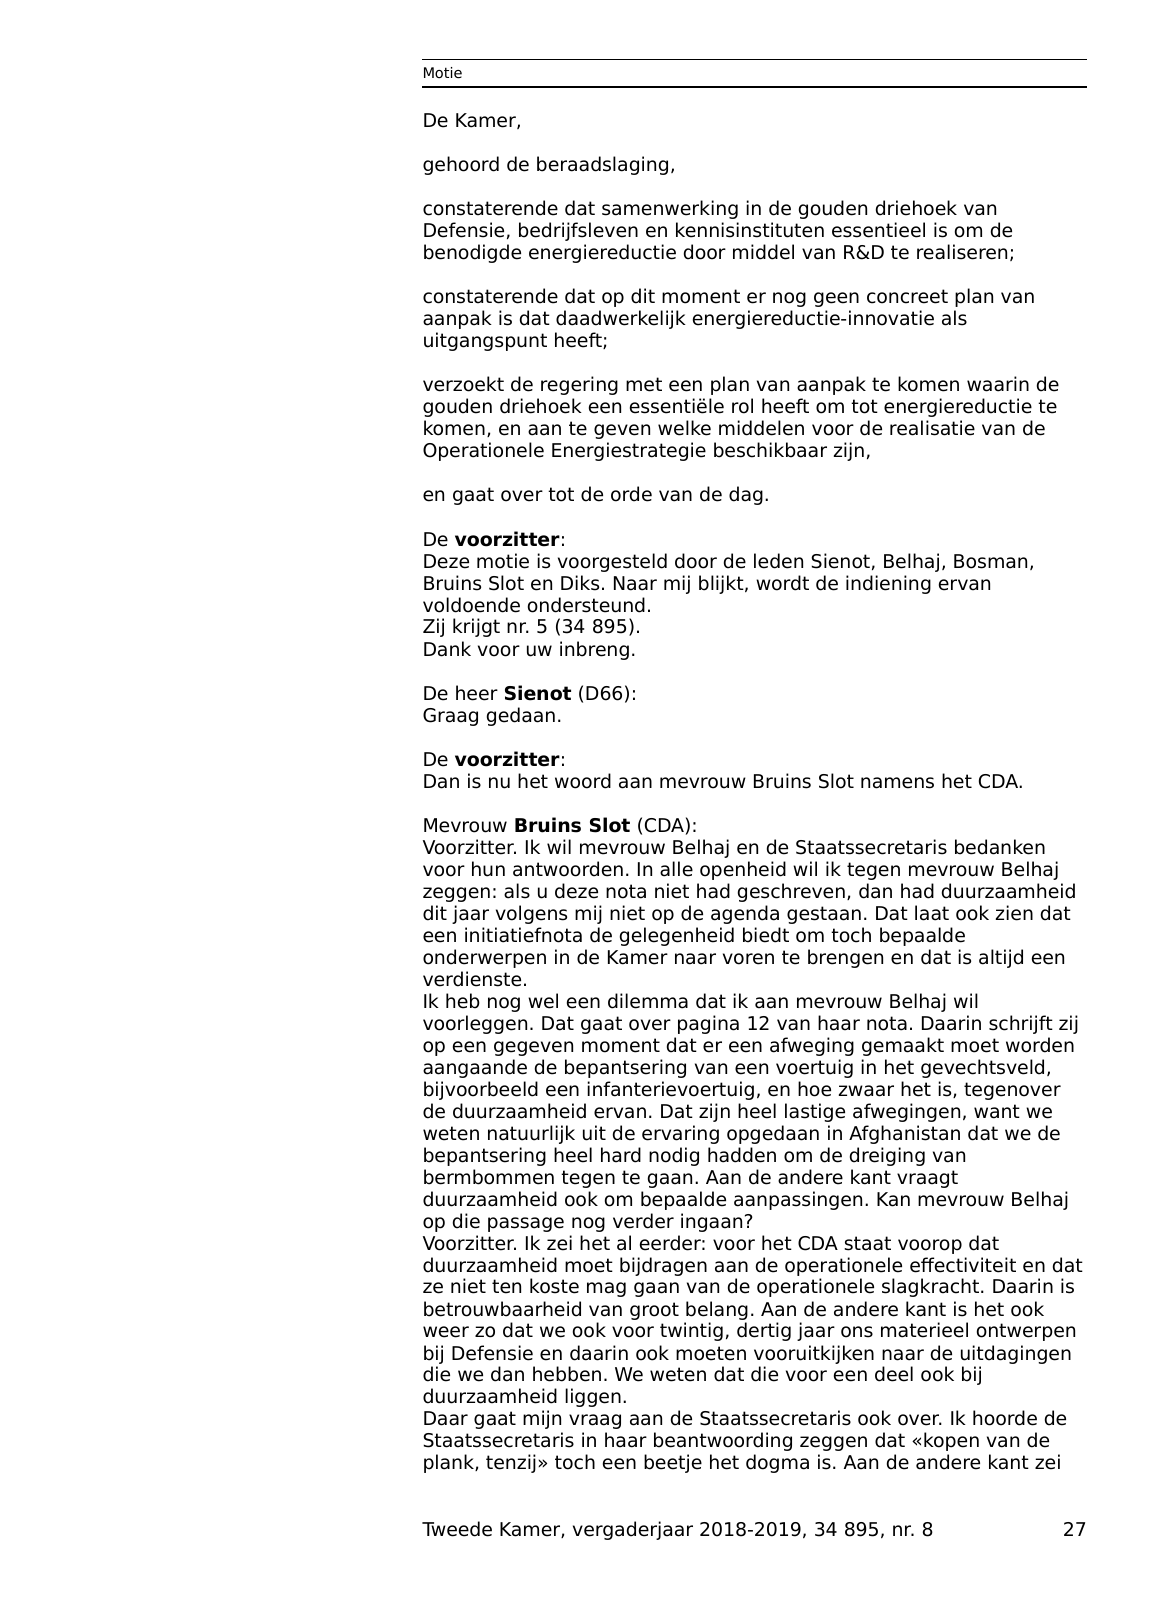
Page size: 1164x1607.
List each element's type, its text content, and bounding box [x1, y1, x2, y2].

table_header Motie [422, 60, 1087, 86]
text De voorzitter: [422, 749, 1087, 771]
text Voorzitter. Ik wil mevrouw Belhaj en de Staatssecretaris bedanken voor hun antwoorden. In alle openheid wil ik tegen mevrouw Belhaj zeggen: als u deze nota niet had geschreven, dan had duurzaamheid dit jaar volgens mij niet op de agenda gestaan. Dat laat ook zien dat een initiatiefnota de gelegenheid biedt om toch bepaalde onderwerpen in de Kamer naar voren te brengen en dat is altijd een verdienste. [422, 837, 1087, 991]
text Daar gaat mijn vraag aan de Staatssecretaris ook over. Ik hoorde de Staatssecretaris in haar beantwoording zeggen dat «kopen van de plank, tenzij» toch een beetje het dogma is. Aan de andere kant zei [422, 1408, 1087, 1474]
text verzoekt de regering met een plan van aanpak te komen waarin de gouden driehoek een essentiële rol heeft om tot energiereductie te komen, en aan te geven welke middelen voor de realisatie van de Operationele Energiestrategie beschikbaar zijn, [422, 374, 1087, 462]
text en gaat over tot de orde van de dag. [422, 484, 1087, 506]
text De heer Sienot (D66): [422, 683, 1087, 704]
text Dank voor uw inbreng. [422, 638, 1087, 660]
text Dan is nu het woord aan mevrouw Bruins Slot namens het CDA. [422, 771, 1087, 793]
text Deze motie is voorgesteld door de leden Sienot, Belhaj, Bosman, Bruins Slot en Diks. Naar mij blijkt, wordt de indiening ervan voldoende ondersteund. [422, 551, 1087, 616]
text Mevrouw Bruins Slot (CDA): [422, 815, 1087, 837]
text De voorzitter: [422, 528, 1087, 551]
text constaterende dat samenwerking in de gouden driehoek van Defensie, bedrijfsleven en kennisinstituten essentieel is om de benodigde energiereductie door middel van R&D te realiseren; [422, 198, 1087, 264]
text Voorzitter. Ik zei het al eerder: voor het CDA staat voorop dat duurzaamheid moet bijdragen aan de operationele effectiviteit en dat ze niet ten koste mag gaan van de operationele slagkracht. Daarin is betrouwbaarheid van groot belang. Aan de andere kant is het ook weer zo dat we ook voor twintig, dertig jaar ons materieel ontwerpen bij Defensie en daarin ook moeten vooruitkijken naar de uitdagingen die we dan hebben. We weten dat die voor een deel ook bij duurzaamheid liggen. [422, 1232, 1087, 1408]
text Zij krijgt nr. 5 (34 895). [422, 616, 1087, 638]
text constaterende dat op dit moment er nog geen concreet plan van aanpak is dat daadwerkelijk energiereductie-innovatie als uitgangspunt heeft; [422, 286, 1087, 352]
text Ik heb nog wel een dilemma dat ik aan mevrouw Belhaj wil voorleggen. Dat gaat over pagina 12 van haar nota. Daarin schrijft zij op een gegeven moment dat er een afweging gemaakt moet worden aangaande de bepantsering van een voertuig in het gevechtsveld, bijvoorbeeld een infanterievoertuig, en hoe zwaar het is, tegenover de duurzaamheid ervan. Dat zijn heel lastige afwegingen, want we weten natuurlijk uit de ervaring opgedaan in Afghanistan dat we de bepantsering heel hard nodig hadden om de dreiging van bermbommen tegen te gaan. Aan de andere kant vraagt duurzaamheid ook om bepaalde aanpassingen. Kan mevrouw Belhaj op die passage nog verder ingaan? [422, 991, 1087, 1232]
text gehoord de beraadslaging, [422, 154, 1087, 176]
text Graag gedaan. [422, 704, 1087, 727]
text De Kamer, [422, 110, 1087, 132]
